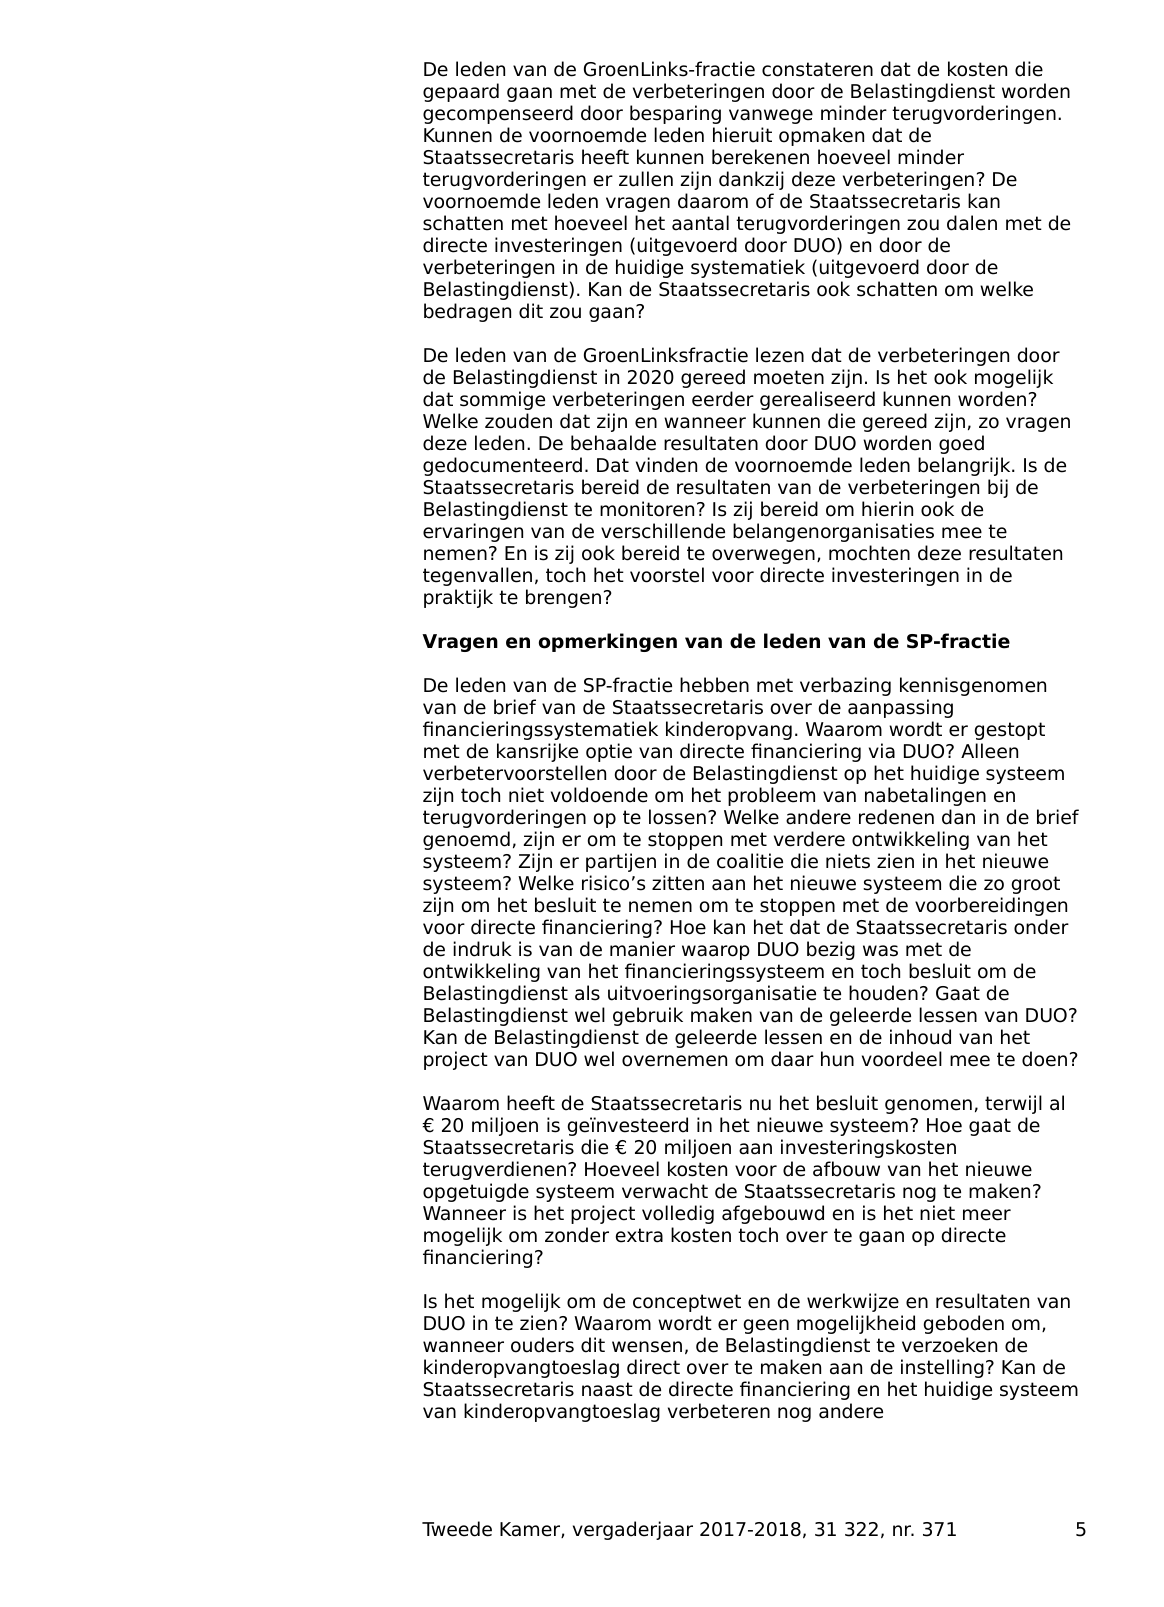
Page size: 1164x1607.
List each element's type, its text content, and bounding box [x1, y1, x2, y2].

text De leden van de SP-fractie hebben met verbazing kennisgenomen van de brief van de Staatssecretaris over de aanpassing financieringssystematiek kinderopvang. Waarom wordt er gestopt met de kansrijke optie van directe financiering via DUO? Alleen verbetervoorstellen door de Belastingdienst op het huidige systeem zijn toch niet voldoende om het probleem van nabetalingen en terugvorderingen op te lossen? Welke andere redenen dan in de brief genoemd, zijn er om te stoppen met verdere ontwikkeling van het systeem? Zijn er partijen in de coalitie die niets zien in het nieuwe systeem? Welke risico’s zitten aan het nieuwe systeem die zo groot zijn om het besluit te nemen om te stoppen met de voorbereidingen voor directe financiering? Hoe kan het dat de Staatssecretaris onder de indruk is van de manier waarop DUO bezig was met de ontwikkeling van het financieringssysteem en toch besluit om de Belastingdienst als uitvoeringsorganisatie te houden? Gaat de Belastingdienst wel gebruik maken van de geleerde lessen van DUO? Kan de Belastingdienst de geleerde lessen en de inhoud van het project van DUO wel overnemen om daar hun voordeel mee te doen? [422, 675, 1087, 1071]
text Waarom heeft de Staatssecretaris nu het besluit genomen, terwijl al € 20 miljoen is geïnvesteerd in het nieuwe systeem? Hoe gaat de Staatssecretaris die € 20 miljoen aan investeringskosten terugverdienen? Hoeveel kosten voor de afbouw van het nieuwe opgetuigde systeem verwacht de Staatssecretaris nog te maken? Wanneer is het project volledig afgebouwd en is het niet meer mogelijk om zonder extra kosten toch over te gaan op directe financiering? [422, 1093, 1087, 1269]
text De leden van de GroenLinks-fractie constateren dat de kosten die gepaard gaan met de verbeteringen door de Belastingdienst worden gecompenseerd door besparing vanwege minder terugvorderingen. Kunnen de voornoemde leden hieruit opmaken dat de Staatssecretaris heeft kunnen berekenen hoeveel minder terugvorderingen er zullen zijn dankzij deze verbeteringen? De voornoemde leden vragen daarom of de Staatssecretaris kan schatten met hoeveel het aantal terugvorderingen zou dalen met de directe investeringen (uitgevoerd door DUO) en door de verbeteringen in de huidige systematiek (uitgevoerd door de Belastingdienst). Kan de Staatssecretaris ook schatten om welke bedragen dit zou gaan? [422, 59, 1087, 323]
text De leden van de GroenLinksfractie lezen dat de verbeteringen door de Belastingdienst in 2020 gereed moeten zijn. Is het ook mogelijk dat sommige verbeteringen eerder gerealiseerd kunnen worden? Welke zouden dat zijn en wanneer kunnen die gereed zijn, zo vragen deze leden. De behaalde resultaten door DUO worden goed gedocumenteerd. Dat vinden de voornoemde leden belangrijk. Is de Staatssecretaris bereid de resultaten van de verbeteringen bij de Belastingdienst te monitoren? Is zij bereid om hierin ook de ervaringen van de verschillende belangenorganisaties mee te nemen? En is zij ook bereid te overwegen, mochten deze resultaten tegenvallen, toch het voorstel voor directe investeringen in de praktijk te brengen? [422, 345, 1087, 609]
subtitle Vragen en opmerkingen van de leden van de SP-fractie [422, 631, 1087, 653]
text Is het mogelijk om de conceptwet en de werkwijze en resultaten van DUO in te zien? Waarom wordt er geen mogelijkheid geboden om, wanneer ouders dit wensen, de Belastingdienst te verzoeken de kinderopvangtoeslag direct over te maken aan de instelling? Kan de Staatssecretaris naast de directe financiering en het huidige systeem van kinderopvangtoeslag verbeteren nog andere [422, 1291, 1087, 1423]
